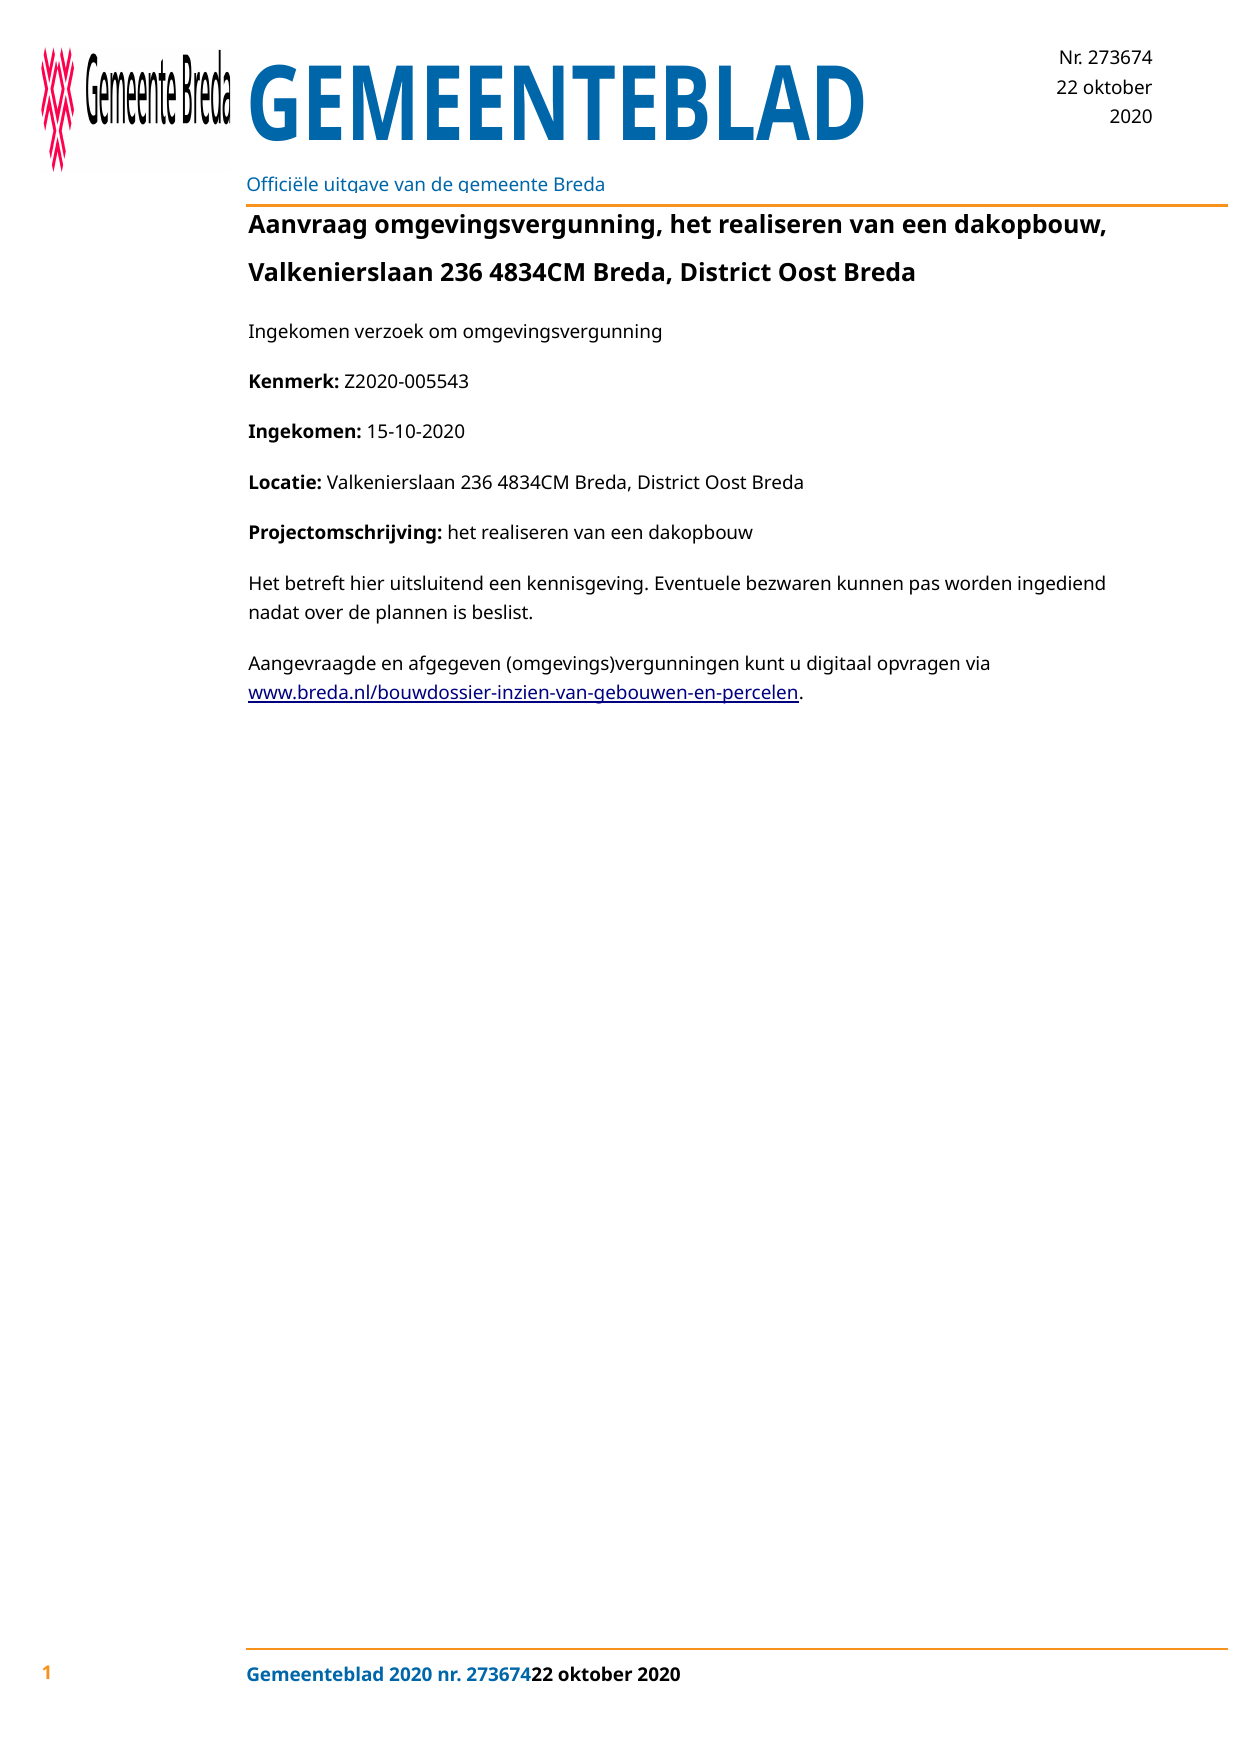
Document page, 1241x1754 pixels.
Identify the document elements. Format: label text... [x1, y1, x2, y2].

text Het betreft hier uitsluitend een kennisgeving. Eventuele bezwaren kunnen pas worden ingediend nadat over de plannen is beslist. [248, 570, 1152, 625]
text Kenmerk: Z2020-005543 [248, 368, 1152, 394]
text Ingekomen: 15-10-2020 [248, 419, 1152, 444]
text Aanvraag omgevingsvergunning, het realiseren van een dakopbouw, Valkenierslaan 236 4834CM Breda, District Oost Breda [248, 207, 1152, 288]
text Projectomschrijving: het realiseren van een dakopbouw [248, 519, 1152, 545]
text Ingekomen verzoek om omgevingsvergunning [248, 318, 1152, 344]
text Locatie: Valkenierslaan 236 4834CM Breda, District Oost Breda [248, 469, 1152, 495]
picture [41, 47, 231, 172]
text Aangevraagde en afgegeven (omgevings)vergunningen kunt u digitaal opvragen via www.breda.nl/bouwdossier-inzien-van-gebouwen-en-percelen. [248, 650, 1152, 705]
